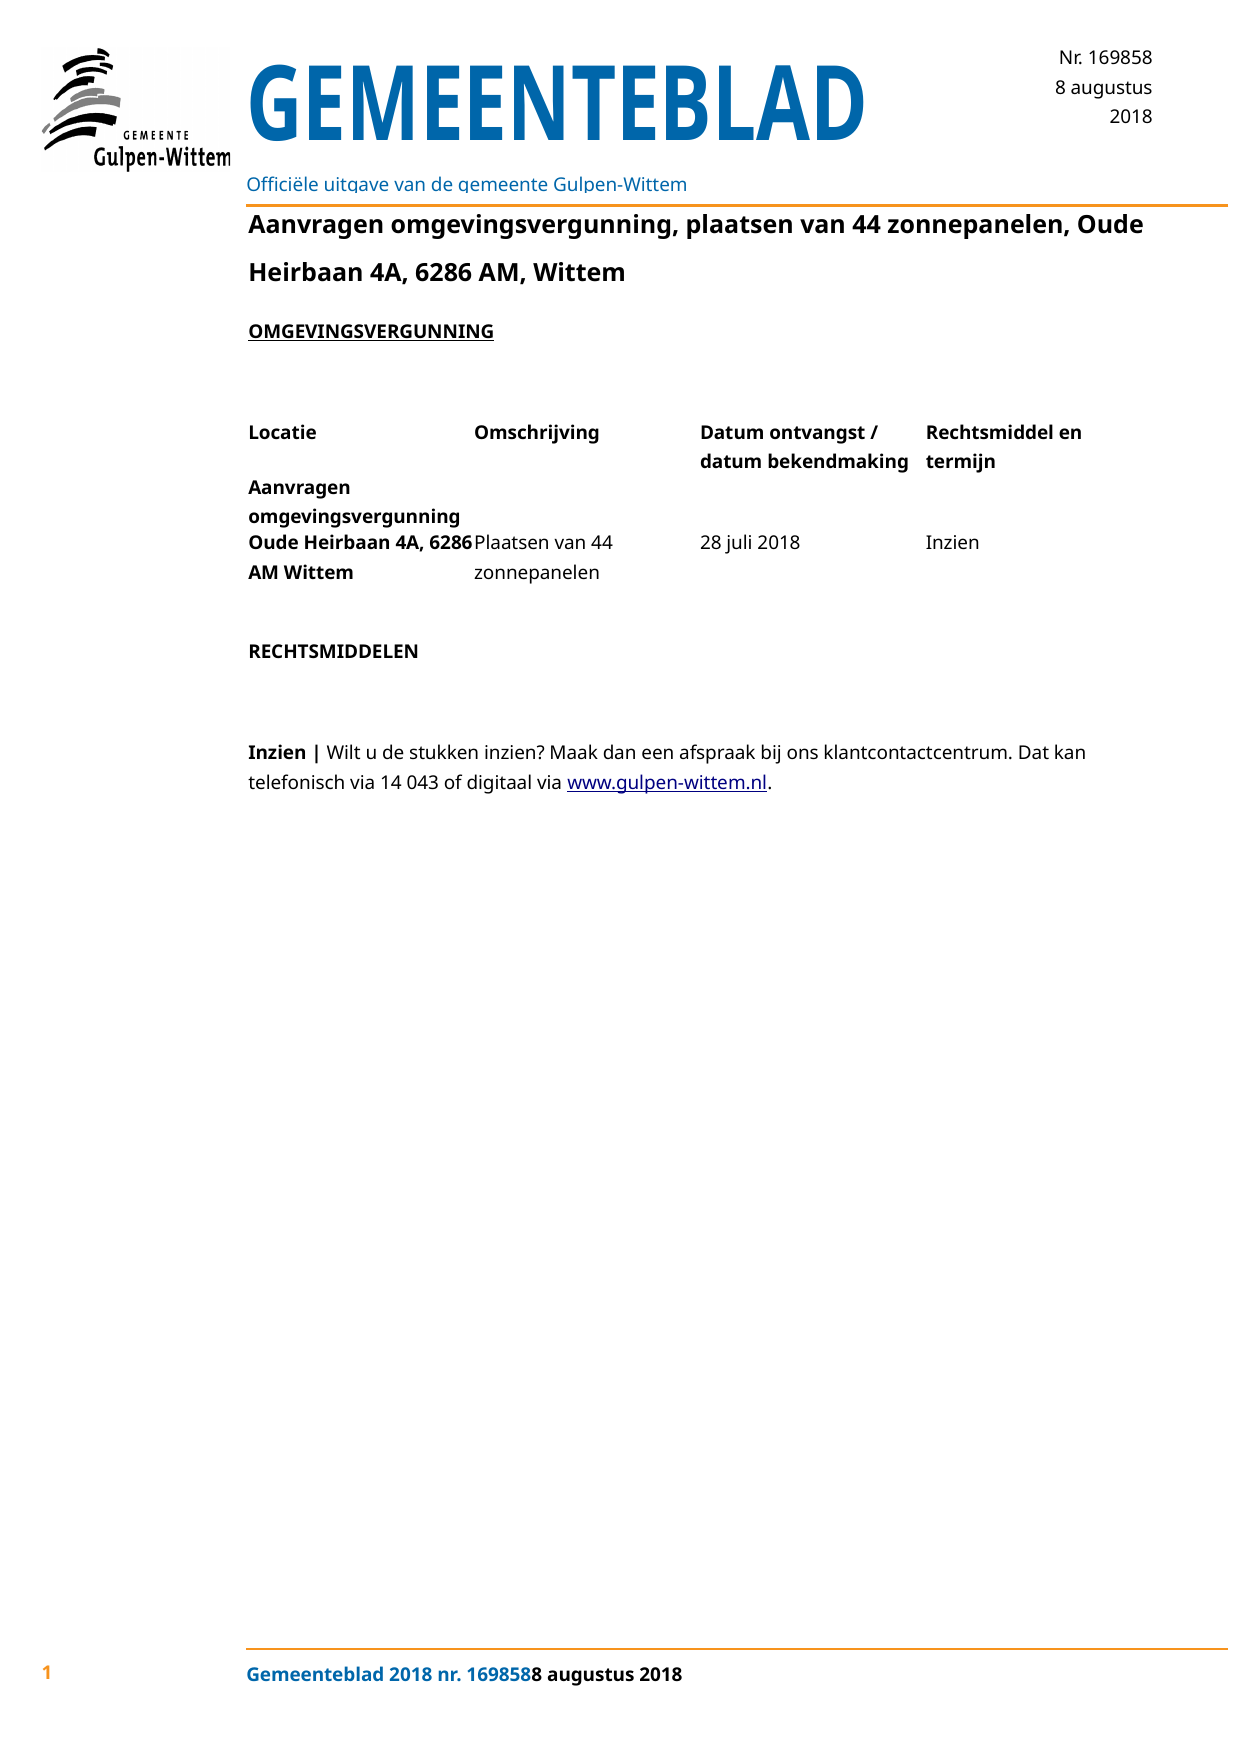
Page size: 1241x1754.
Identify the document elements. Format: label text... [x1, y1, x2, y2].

table_header Omschrijving [474, 419, 700, 474]
picture [41, 47, 231, 172]
table_header Datum ontvangst / datum bekendmaking [700, 419, 926, 474]
table_cell Inzien [926, 530, 1152, 585]
table_cell Aanvragen omgevingsvergunning [248, 474, 474, 529]
table_cell [700, 474, 926, 529]
table_header Locatie [248, 419, 474, 474]
text OMGEVINGSVERGUNNING [248, 318, 1152, 344]
table_header Rechtsmiddel en termijn [926, 419, 1152, 474]
table_cell [926, 474, 1152, 529]
table_cell [474, 474, 700, 529]
text Aanvragen omgevingsvergunning, plaatsen van 44 zonnepanelen, Oude Heirbaan 4A, 6286 AM, Wittem [248, 207, 1152, 288]
table_cell 28 juli 2018 [700, 530, 926, 585]
text RECHTSMIDDELEN [248, 638, 1152, 664]
table_cell Plaatsen van 44 zonnepanelen [474, 530, 700, 585]
text Inzien | Wilt u de stukken inzien? Maak dan een afspraak bij ons klantcontactcentrum. Dat kan telefonisch via 14 043 of digitaal via www.gulpen-wittem.nl. [248, 739, 1152, 794]
table_cell Oude Heirbaan 4A, 6286 AM Wittem [248, 530, 474, 585]
